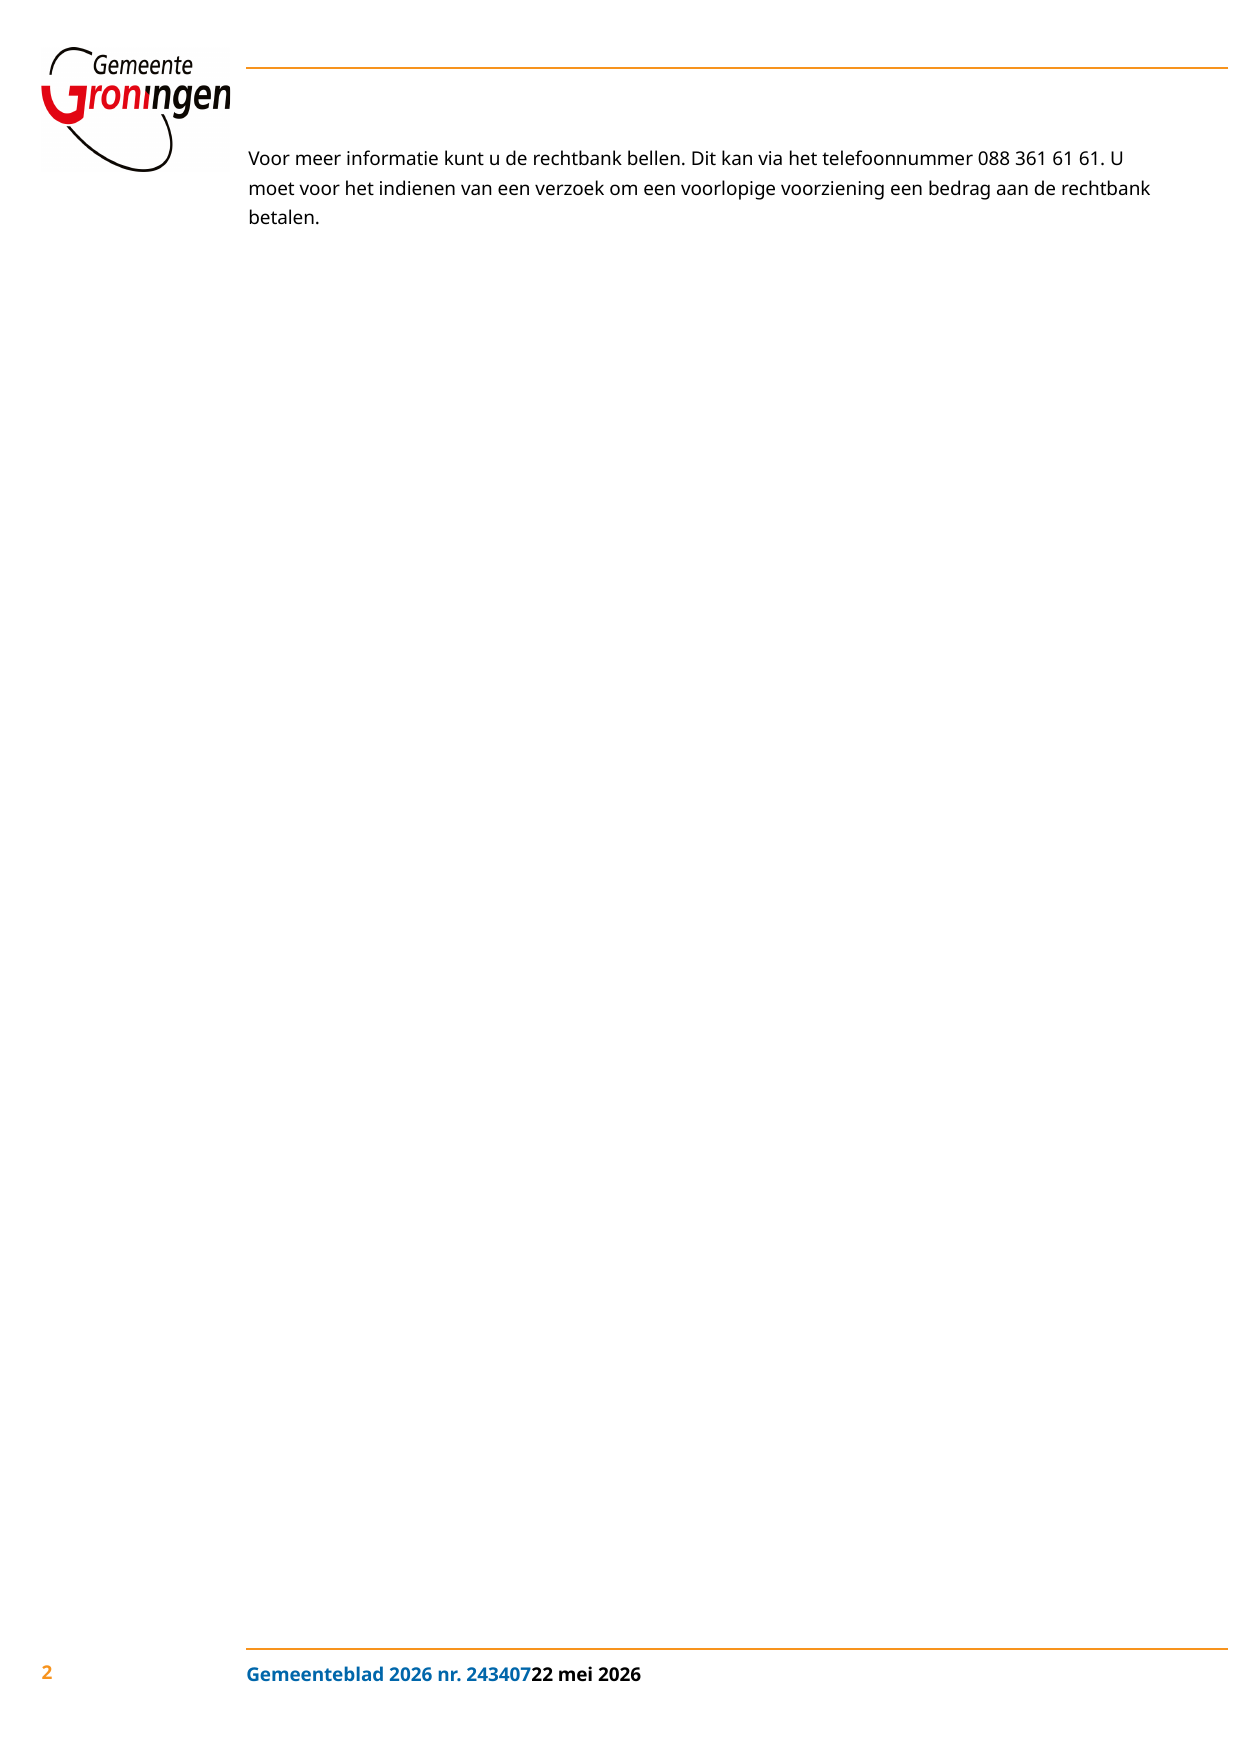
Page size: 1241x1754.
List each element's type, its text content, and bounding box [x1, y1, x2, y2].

text Voor meer informatie kunt u de rechtbank bellen. Dit kan via het telefoonnummer 088 361 61 61. U moet voor het indienen van een verzoek om een voorlopige voorziening een bedrag aan de rechtbank betalen. [248, 145, 1152, 230]
picture [41, 47, 231, 172]
